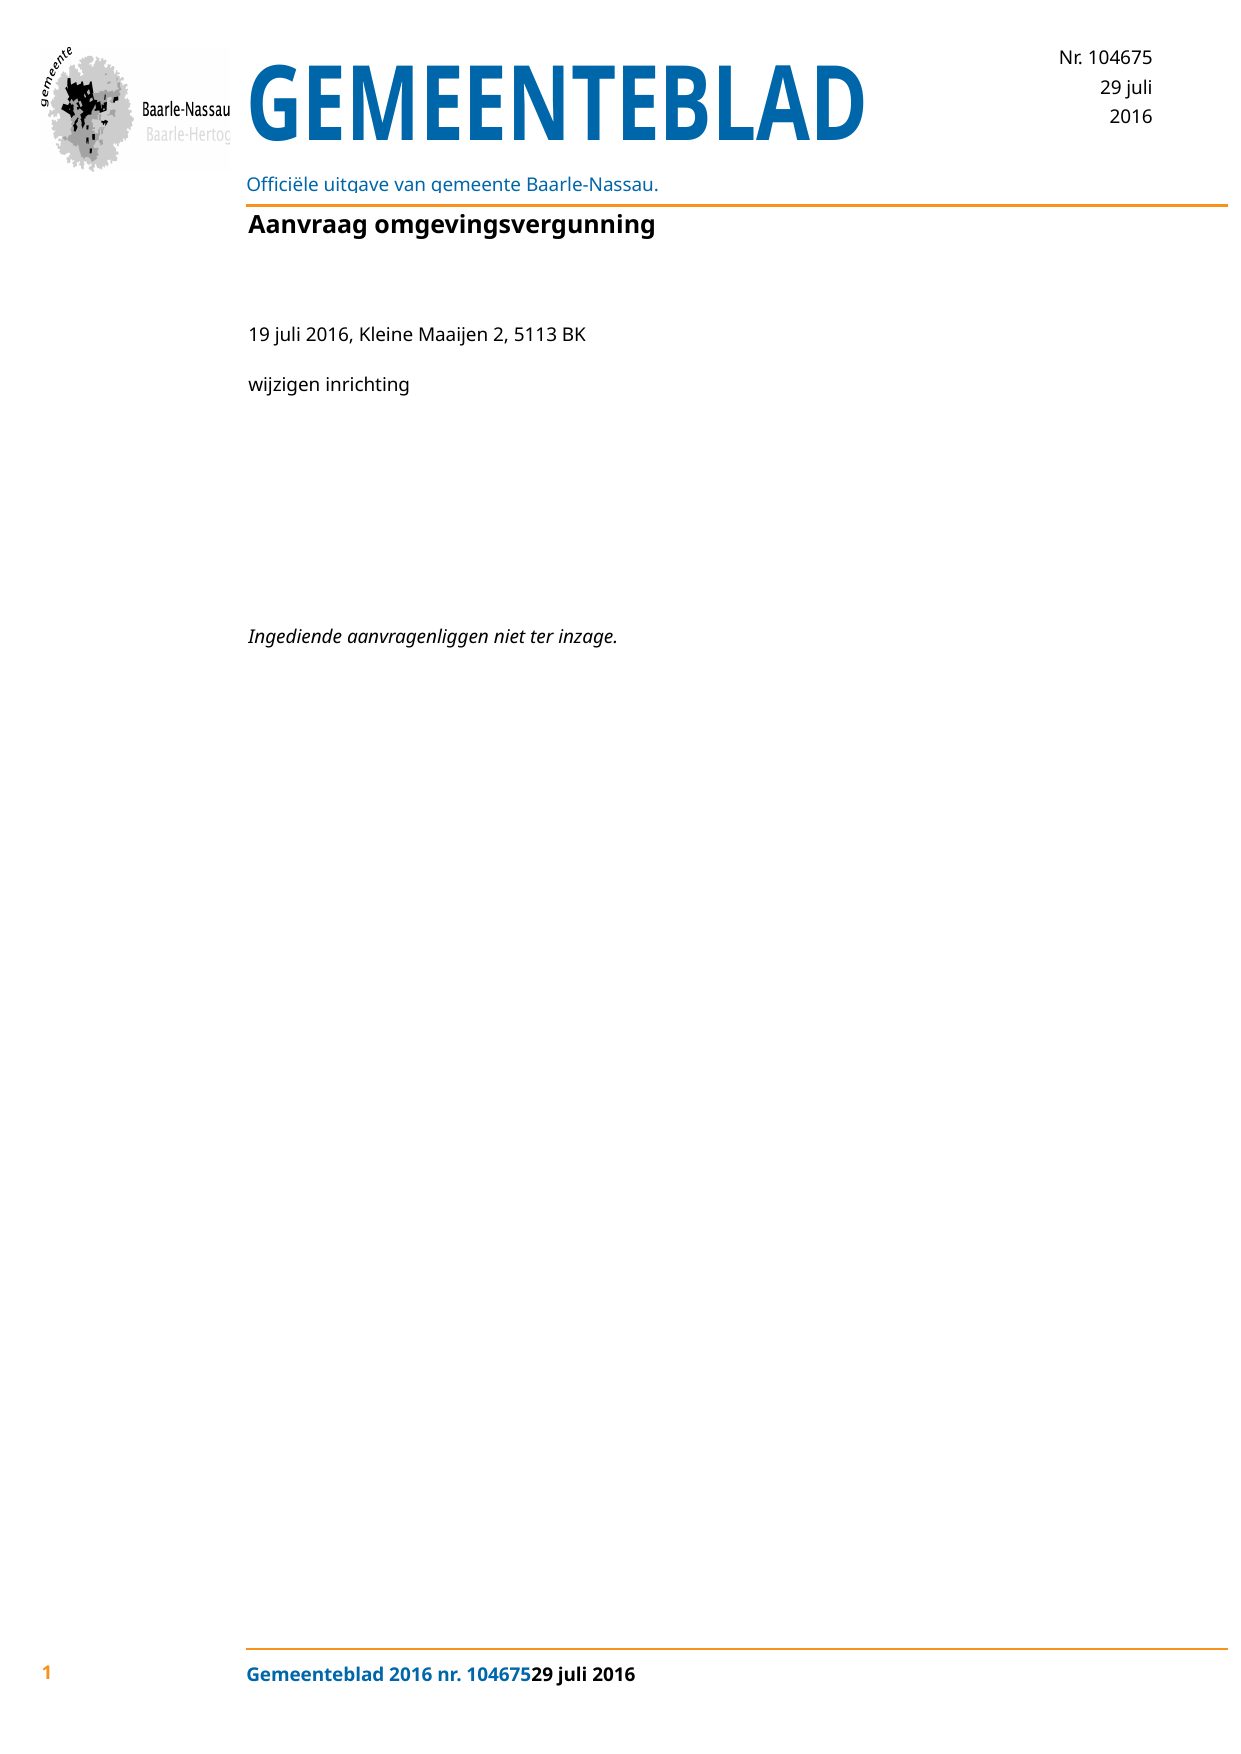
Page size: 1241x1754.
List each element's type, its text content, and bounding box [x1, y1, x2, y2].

text Aanvraag omgevingsvergunning [248, 207, 1152, 241]
text Ingediende aanvragenliggen niet ter inzage. [248, 623, 1152, 649]
text wijzigen inrichting [248, 371, 1152, 397]
picture [41, 47, 231, 172]
text 19 juli 2016, Kleine Maaijen 2, 5113 BK [248, 321, 1152, 346]
